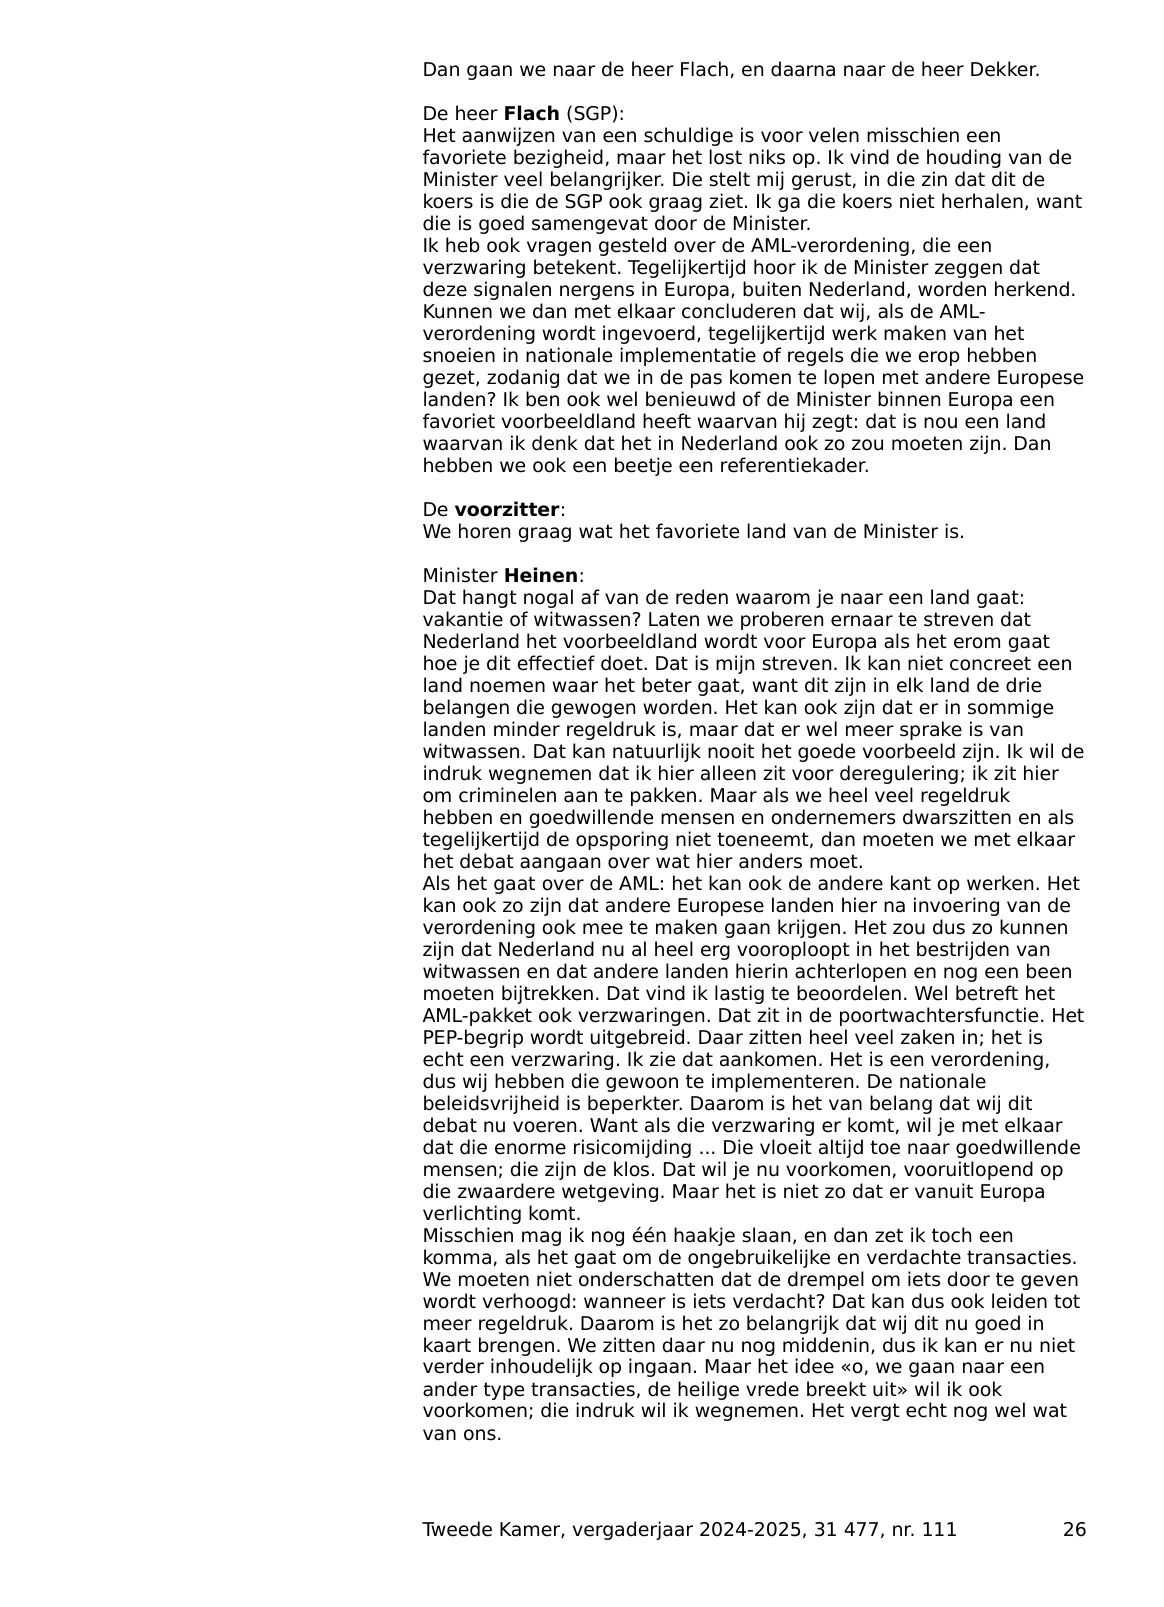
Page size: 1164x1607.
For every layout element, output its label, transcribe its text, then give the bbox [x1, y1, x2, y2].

text Het aanwijzen van een schuldige is voor velen misschien een favoriete bezigheid, maar het lost niks op. Ik vind de houding van de Minister veel belangrijker. Die stelt mij gerust, in die zin dat dit de koers is die de SGP ook graag ziet. Ik ga die koers niet herhalen, want die is goed samengevat door de Minister. [422, 125, 1087, 235]
text Ik heb ook vragen gesteld over de AML-verordening, die een verzwaring betekent. Tegelijkertijd hoor ik de Minister zeggen dat deze signalen nergens in Europa, buiten Nederland, worden herkend. Kunnen we dan met elkaar concluderen dat wij, als de AML-verordening wordt ingevoerd, tegelijkertijd werk maken van het snoeien in nationale implementatie of regels die we erop hebben gezet, zodanig dat we in de pas komen te lopen met andere Europese landen? Ik ben ook wel benieuwd of de Minister binnen Europa een favoriet voorbeeldland heeft waarvan hij zegt: dat is nou een land waarvan ik denk dat het in Nederland ook zo zou moeten zijn. Dan hebben we ook een beetje een referentiekader. [422, 235, 1087, 477]
text Minister Heinen: [422, 565, 1087, 587]
text De heer Flach (SGP): [422, 103, 1087, 125]
text Dat hangt nogal af van de reden waarom je naar een land gaat: vakantie of witwassen? Laten we proberen ernaar te streven dat Nederland het voorbeeldland wordt voor Europa als het erom gaat hoe je dit effectief doet. Dat is mijn streven. Ik kan niet concreet een land noemen waar het beter gaat, want dit zijn in elk land de drie belangen die gewogen worden. Het kan ook zijn dat er in sommige landen minder regeldruk is, maar dat er wel meer sprake is van witwassen. Dat kan natuurlijk nooit het goede voorbeeld zijn. Ik wil de indruk wegnemen dat ik hier alleen zit voor deregulering; ik zit hier om criminelen aan te pakken. Maar als we heel veel regeldruk hebben en goedwillende mensen en ondernemers dwarszitten en als tegelijkertijd de opsporing niet toeneemt, dan moeten we met elkaar het debat aangaan over wat hier anders moet. [422, 587, 1087, 873]
text We horen graag wat het favoriete land van de Minister is. [422, 521, 1087, 543]
text Dan gaan we naar de heer Flach, en daarna naar de heer Dekker. [422, 59, 1087, 81]
text Als het gaat over de AML: het kan ook de andere kant op werken. Het kan ook zo zijn dat andere Europese landen hier na invoering van de verordening ook mee te maken gaan krijgen. Het zou dus zo kunnen zijn dat Nederland nu al heel erg vooroploopt in het bestrijden van witwassen en dat andere landen hierin achterlopen en nog een been moeten bijtrekken. Dat vind ik lastig te beoordelen. Wel betreft het AML-pakket ook verzwaringen. Dat zit in de poortwachtersfunctie. Het PEP-begrip wordt uitgebreid. Daar zitten heel veel zaken in; het is echt een verzwaring. Ik zie dat aankomen. Het is een verordening, dus wij hebben die gewoon te implementeren. De nationale beleidsvrijheid is beperkter. Daarom is het van belang dat wij dit debat nu voeren. Want als die verzwaring er komt, wil je met elkaar dat die enorme risicomijding ... Die vloeit altijd toe naar goedwillende mensen; die zijn de klos. Dat wil je nu voorkomen, vooruitlopend op die zwaardere wetgeving. Maar het is niet zo dat er vanuit Europa verlichting komt. [422, 873, 1087, 1224]
text Misschien mag ik nog één haakje slaan, en dan zet ik toch een komma, als het gaat om de ongebruikelijke en verdachte transacties. We moeten niet onderschatten dat de drempel om iets door te geven wordt verhoogd: wanneer is iets verdacht? Dat kan dus ook leiden tot meer regeldruk. Daarom is het zo belangrijk dat wij dit nu goed in kaart brengen. We zitten daar nu nog middenin, dus ik kan er nu niet verder inhoudelijk op ingaan. Maar het idee «o, we gaan naar een ander type transacties, de heilige vrede breekt uit» wil ik ook voorkomen; die indruk wil ik wegnemen. Het vergt echt nog wel wat van ons. [422, 1224, 1087, 1444]
text De voorzitter: [422, 499, 1087, 521]
